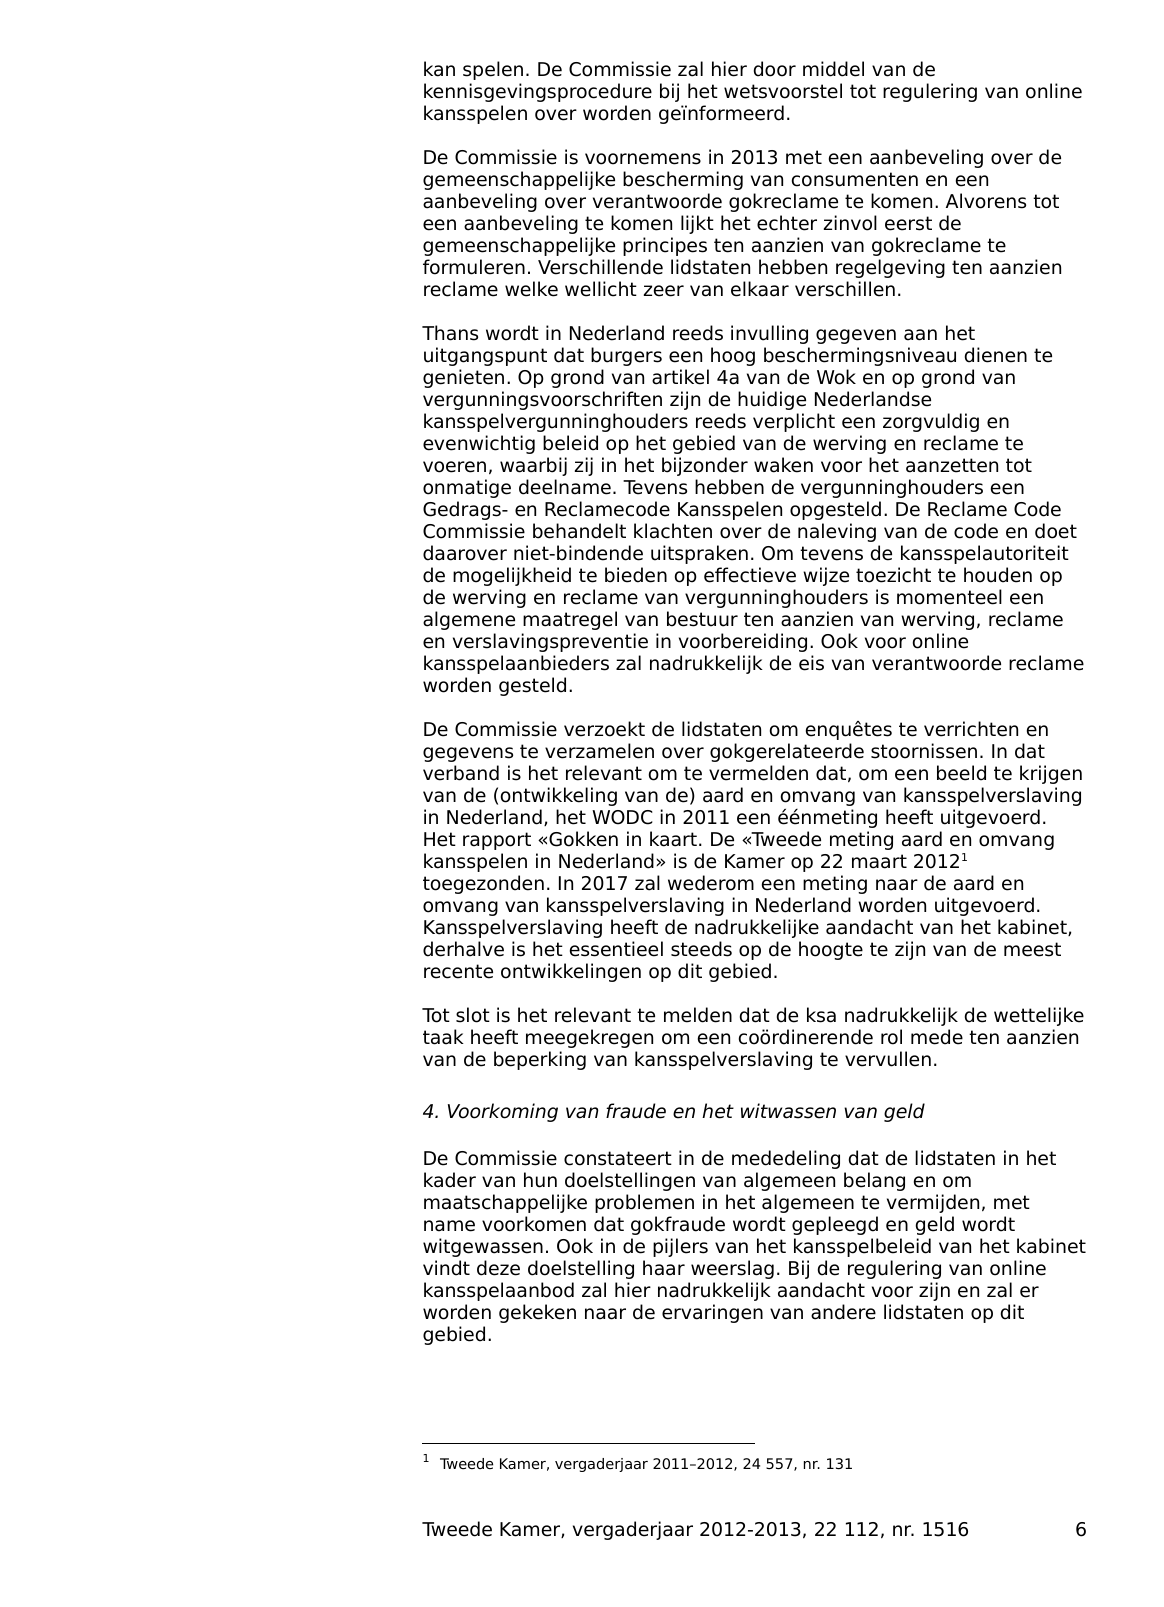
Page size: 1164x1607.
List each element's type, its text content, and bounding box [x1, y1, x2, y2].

text Tot slot is het relevant te melden dat de ksa nadrukkelijk de wettelijke taak heeft meegekregen om een coördinerende rol mede ten aanzien van de beperking van kansspelverslaving te vervullen. [422, 1005, 1087, 1071]
text kan spelen. De Commissie zal hier door middel van de kennisgevingsprocedure bij het wetsvoorstel tot regulering van online kansspelen over worden geïnformeerd. [422, 59, 1087, 125]
text Thans wordt in Nederland reeds invulling gegeven aan het uitgangspunt dat burgers een hoog beschermingsniveau dienen te genieten. Op grond van artikel 4a van de Wok en op grond van vergunningsvoorschriften zijn de huidige Nederlandse kansspelvergunninghouders reeds verplicht een zorgvuldig en evenwichtig beleid op het gebied van de werving en reclame te voeren, waarbij zij in het bijzonder waken voor het aanzetten tot onmatige deelname. Tevens hebben de vergunninghouders een Gedrags- en Reclamecode Kansspelen opgesteld. De Reclame Code Commissie behandelt klachten over de naleving van de code en doet daarover niet-bindende uitspraken. Om tevens de kansspelautoriteit de mogelijkheid te bieden op effectieve wijze toezicht te houden op de werving en reclame van vergunninghouders is momenteel een algemene maatregel van bestuur ten aanzien van werving, reclame en verslavingspreventie in voorbereiding. Ook voor online kansspelaanbieders zal nadrukkelijk de eis van verantwoorde reclame worden gesteld. [422, 323, 1087, 697]
text Tweede Kamer, vergaderjaar 2011–2012, 24 557, nr. 131 [422, 1452, 1087, 1474]
text De Commissie is voornemens in 2013 met een aanbeveling over de gemeenschappelijke bescherming van consumenten en een aanbeveling over verantwoorde gokreclame te komen. Alvorens tot een aanbeveling te komen lijkt het echter zinvol eerst de gemeenschappelijke principes ten aanzien van gokreclame te formuleren. Verschillende lidstaten hebben regelgeving ten aanzien reclame welke wellicht zeer van elkaar verschillen. [422, 147, 1087, 301]
subtitle 4. Voorkoming van fraude en het witwassen van geld [422, 1101, 1087, 1123]
text De Commissie verzoekt de lidstaten om enquêtes te verrichten en gegevens te verzamelen over gokgerelateerde stoornissen. In dat verband is het relevant om te vermelden dat, om een beeld te krijgen van de (ontwikkeling van de) aard en omvang van kansspelverslaving in Nederland, het WODC in 2011 een éénmeting heeft uitgevoerd. Het rapport «Gokken in kaart. De «Tweede meting aard en omvang kansspelen in Nederland» is de Kamer op 22 maart 2012 toegezonden. In 2017 zal wederom een meting naar de aard en omvang van kansspelverslaving in Nederland worden uitgevoerd. Kansspelverslaving heeft de nadrukkelijke aandacht van het kabinet, derhalve is het essentieel steeds op de hoogte te zijn van de meest recente ontwikkelingen op dit gebied. [422, 719, 1087, 983]
text De Commissie constateert in de mededeling dat de lidstaten in het kader van hun doelstellingen van algemeen belang en om maatschappelijke problemen in het algemeen te vermijden, met name voorkomen dat gokfraude wordt gepleegd en geld wordt witgewassen. Ook in de pijlers van het kansspelbeleid van het kabinet vindt deze doelstelling haar weerslag. Bij de regulering van online kansspelaanbod zal hier nadrukkelijk aandacht voor zijn en zal er worden gekeken naar de ervaringen van andere lidstaten op dit gebied. [422, 1148, 1087, 1346]
